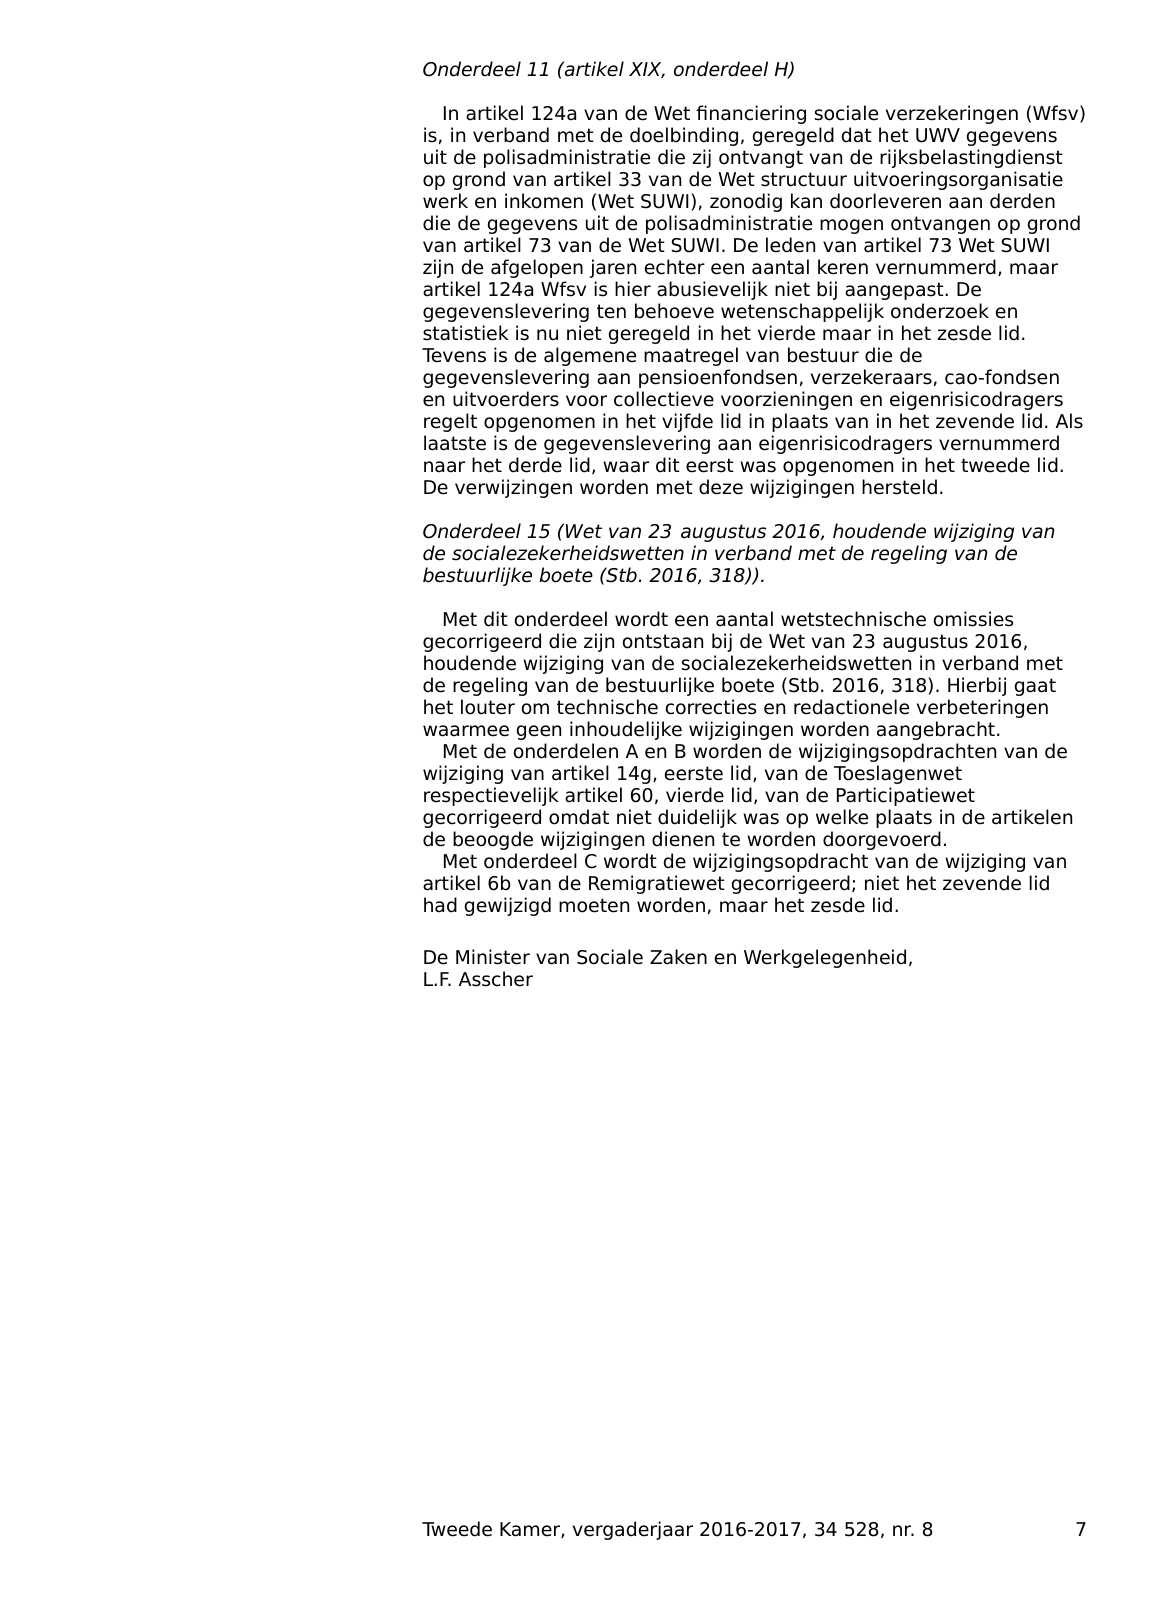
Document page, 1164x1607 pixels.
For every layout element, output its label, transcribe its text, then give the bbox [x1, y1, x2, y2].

text De Minister van Sociale Zaken en Werkgelegenheid, L.F. Asscher [422, 947, 1087, 991]
subtitle Onderdeel 11 (artikel XIX, onderdeel H) [422, 59, 1087, 81]
text Met dit onderdeel wordt een aantal wetstechnische omissies gecorrigeerd die zijn ontstaan bij de Wet van 23 augustus 2016, houdende wijziging van de socialezekerheidswetten in verband met de regeling van de bestuurlijke boete (Stb. 2016, 318). Hierbij gaat het louter om technische correcties en redactionele verbeteringen waarmee geen inhoudelijke wijzigingen worden aangebracht. [422, 609, 1087, 741]
text Met de onderdelen A en B worden de wijzigingsopdrachten van de wijziging van artikel 14g, eerste lid, van de Toeslagenwet respectievelijk artikel 60, vierde lid, van de Participatiewet gecorrigeerd omdat niet duidelijk was op welke plaats in de artikelen de beoogde wijzigingen dienen te worden doorgevoerd. [422, 741, 1087, 851]
subtitle Onderdeel 15 (Wet van 23 augustus 2016, houdende wijziging van de socialezekerheidswetten in verband met de regeling van de bestuurlijke boete (Stb. 2016, 318)). [422, 521, 1087, 587]
text Met onderdeel C wordt de wijzigingsopdracht van de wijziging van artikel 6b van de Remigratiewet gecorrigeerd; niet het zevende lid had gewijzigd moeten worden, maar het zesde lid. [422, 851, 1087, 917]
text In artikel 124a van de Wet financiering sociale verzekeringen (Wfsv) is, in verband met de doelbinding, geregeld dat het UWV gegevens uit de polisadministratie die zij ontvangt van de rijksbelastingdienst op grond van artikel 33 van de Wet structuur uitvoeringsorganisatie werk en inkomen (Wet SUWI), zonodig kan doorleveren aan derden die de gegevens uit de polisadministratie mogen ontvangen op grond van artikel 73 van de Wet SUWI. De leden van artikel 73 Wet SUWI zijn de afgelopen jaren echter een aantal keren vernummerd, maar artikel 124a Wfsv is hier abusievelijk niet bij aangepast. De gegevenslevering ten behoeve wetenschappelijk onderzoek en statistiek is nu niet geregeld in het vierde maar in het zesde lid. Tevens is de algemene maatregel van bestuur die de gegevenslevering aan pensioenfondsen, verzekeraars, cao-fondsen en uitvoerders voor collectieve voorzieningen en eigenrisicodragers regelt opgenomen in het vijfde lid in plaats van in het zevende lid. Als laatste is de gegevenslevering aan eigenrisicodragers vernummerd naar het derde lid, waar dit eerst was opgenomen in het tweede lid. De verwijzingen worden met deze wijzigingen hersteld. [422, 103, 1087, 499]
